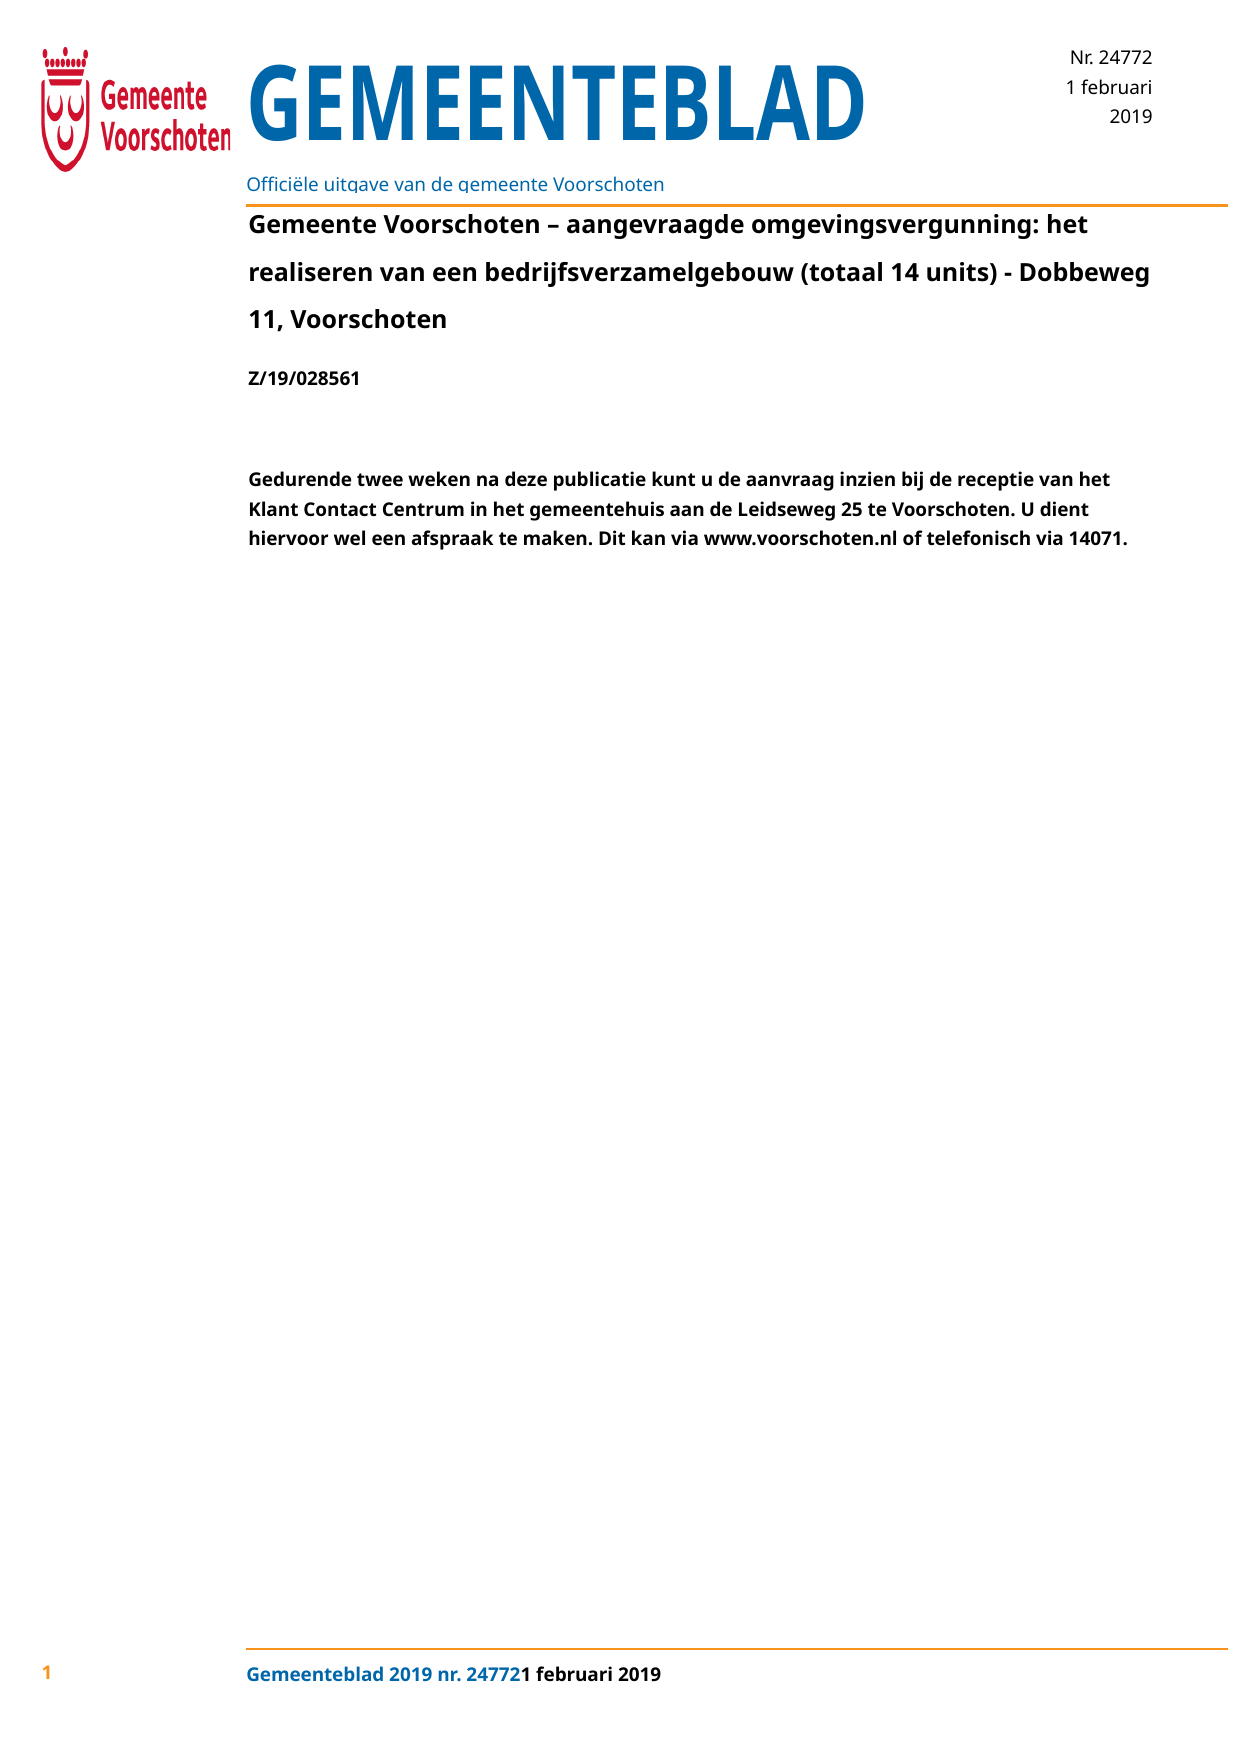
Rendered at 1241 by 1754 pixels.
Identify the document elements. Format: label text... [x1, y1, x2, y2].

text Gemeente Voorschoten – aangevraagde omgevingsvergunning: het realisere­n van een bedrijfsv­erzam­elgebouw (totaal 14 units) - Dobbeweg 11, Voorschoten [248, 207, 1152, 336]
text Gedurende twee weken na deze publicatie kunt u de aanvraag inzien bij de receptie van het Klant Contact Centrum in het gemeentehuis aan de Leidseweg 25 te Voorschoten. U dient hiervoor wel een afspraak te maken. Dit kan via www.voorschoten.nl of telefonisch via 14071. [248, 466, 1152, 551]
text Z/19/028561 [248, 366, 1152, 391]
picture [41, 47, 231, 172]
